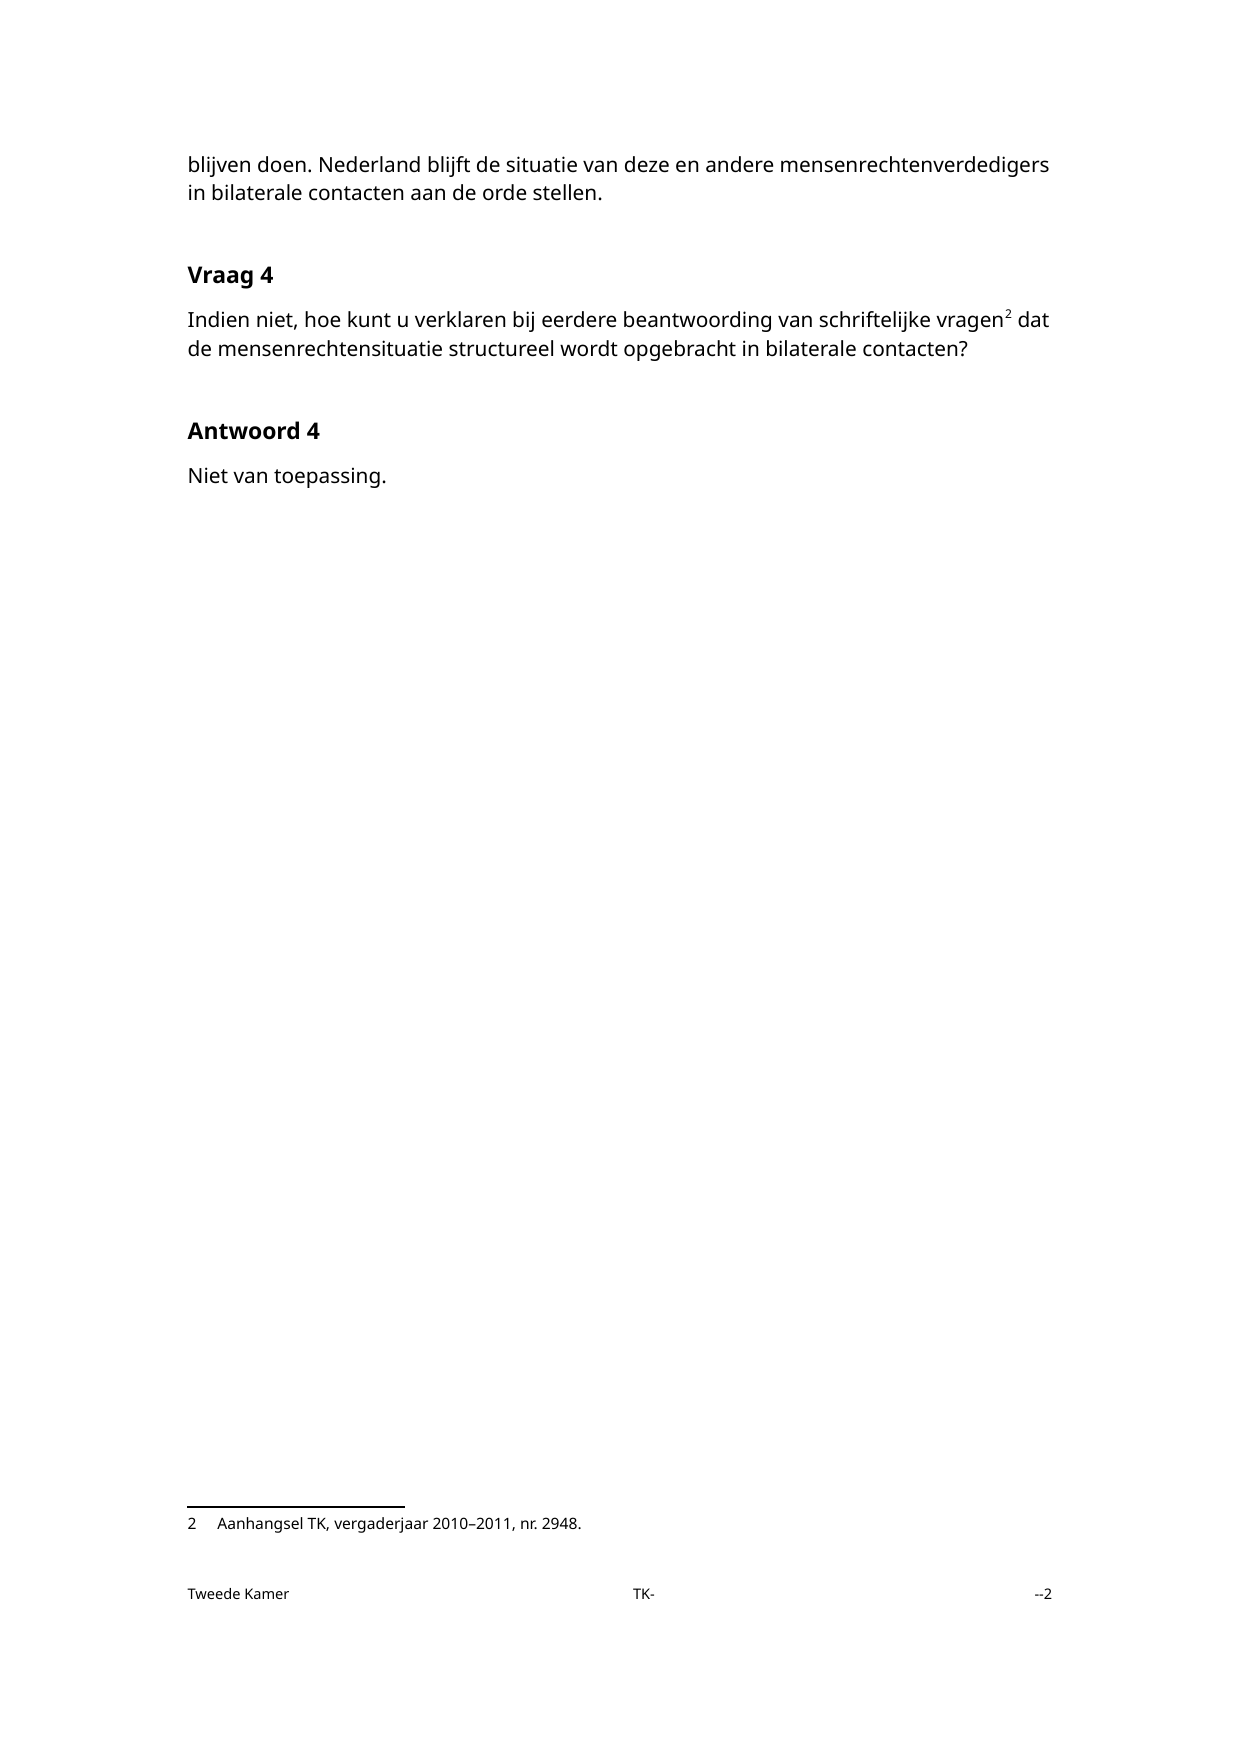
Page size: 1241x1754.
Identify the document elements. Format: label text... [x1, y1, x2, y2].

text blijven doen. Nederland blijft de situatie van deze en andere mensenrechtenverdedigers in bilaterale contacten aan de orde stellen. [187, 150, 1053, 207]
text Niet van toepassing. [187, 461, 1053, 490]
subtitle Antwoord 4 [187, 415, 1053, 446]
text Aanhangsel TK, vergaderjaar 2010–2011, nr. 2948. [187, 1506, 1053, 1534]
text Indien niet, hoe kunt u verklaren bij eerdere beantwoording van schriftelijke vragen dat de mensenrechtensituatie structureel wordt opgebracht in bilaterale contacten? [187, 306, 1053, 362]
subtitle Vraag 4 [187, 259, 1053, 291]
